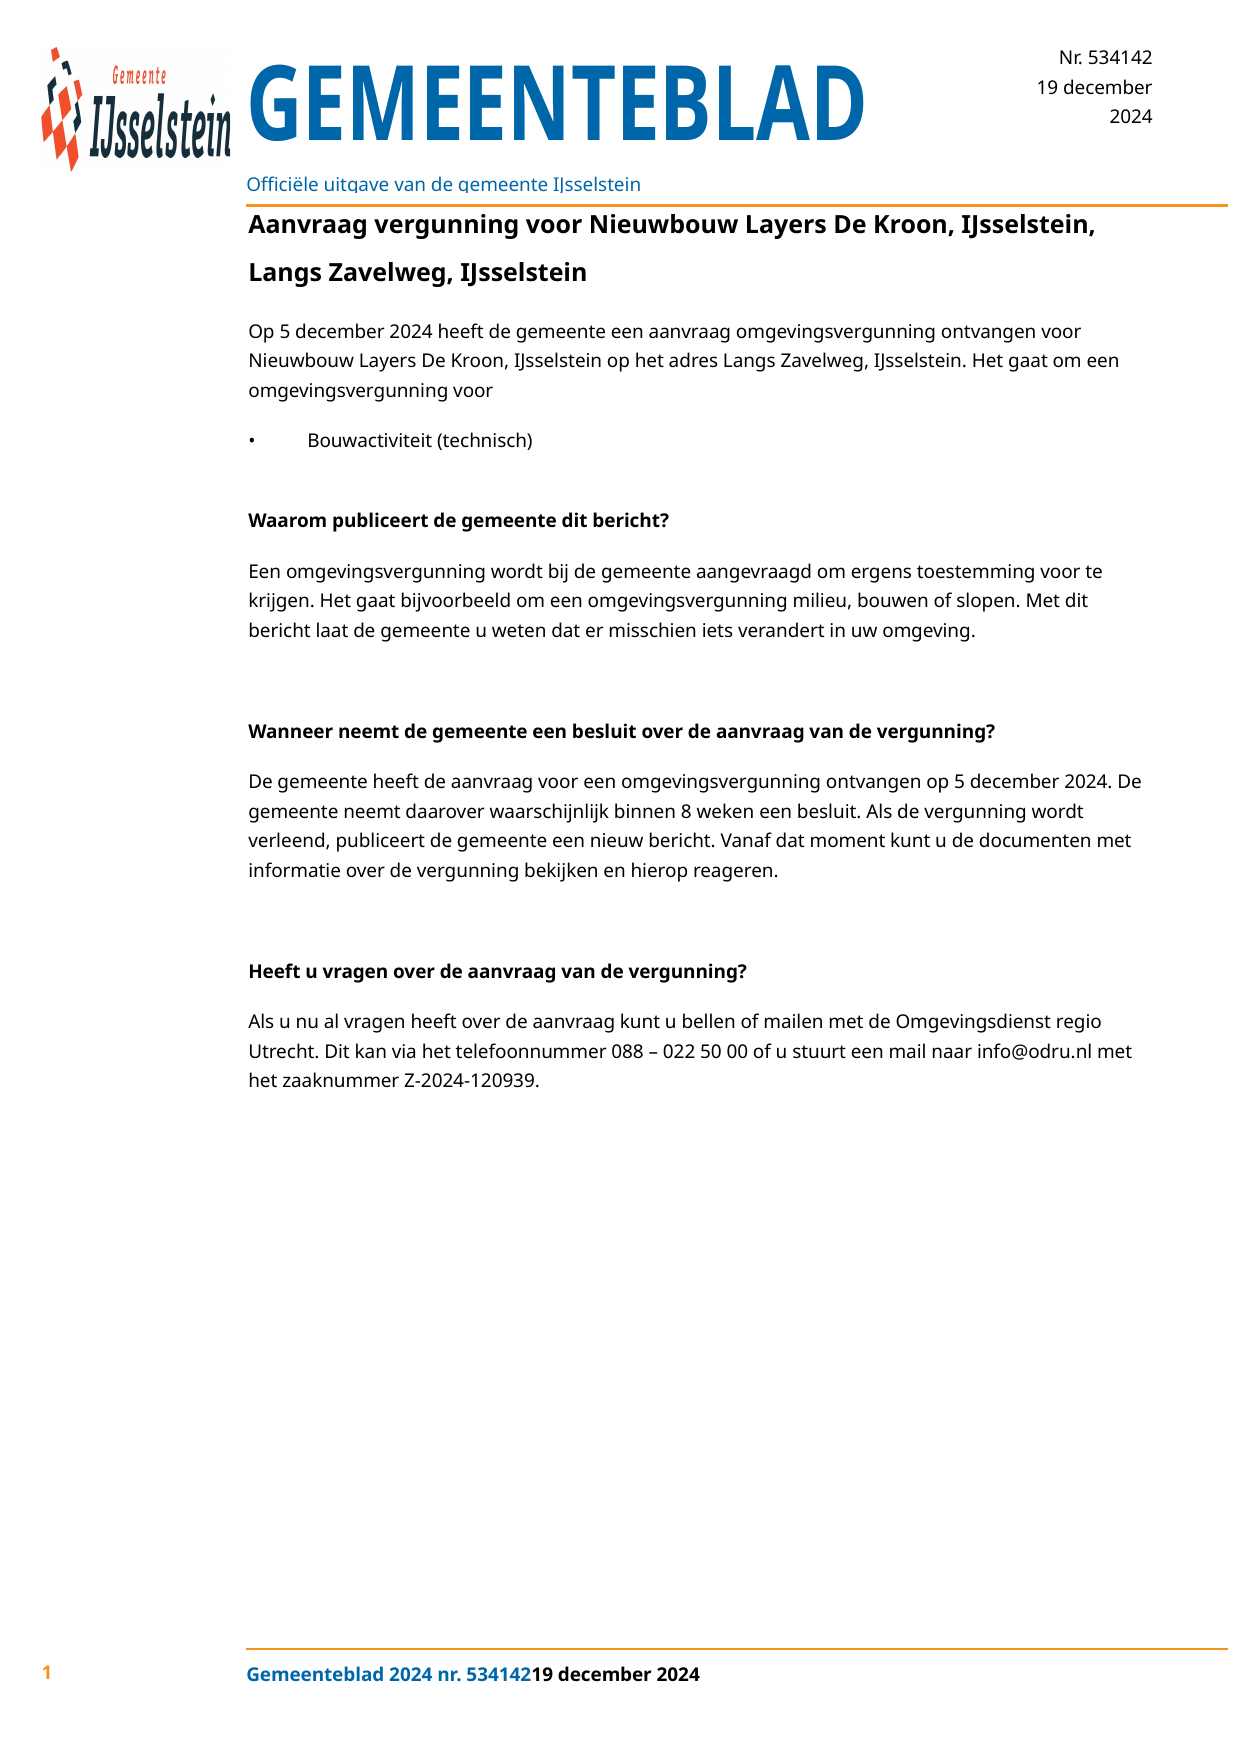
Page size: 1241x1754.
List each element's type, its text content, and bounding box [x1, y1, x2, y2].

text De gemeente heeft de aanvraag voor een omgevingsvergunning ontvangen op 5 december 2024. De gemeente neemt daarover waarschijnlijk binnen 8 weken een besluit. Als de vergunning wordt verleend, publiceert de gemeente een nieuw bericht. Vanaf dat moment kunt u de documenten met informatie over de vergunning bekijken en hierop reageren. [248, 768, 1152, 883]
text Een omgevingsvergunning wordt bij de gemeente aangevraagd om ergens toestemming voor te krijgen. Het gaat bijvoorbeeld om een omgevingsvergunning milieu, bouwen of slopen. Met dit bericht laat de gemeente u weten dat er misschien iets verandert in uw omgeving. [248, 558, 1152, 643]
text Op 5 december 2024 heeft de gemeente een aanvraag omgevingsvergunning ontvangen voor Nieuwbouw Layers De Kroon, IJsselstein op het adres Langs Zavelweg, IJsselstein. Het gaat om een omgevingsvergunning voor [248, 318, 1152, 403]
picture [41, 47, 231, 172]
text Als u nu al vragen heeft over de aanvraag kunt u bellen of mailen met de Omgevingsdienst regio Utrecht. Dit kan via het telefoonnummer 088 – 022 50 00 of u stuurt een mail naar info@odru.nl met het zaaknummer Z-2024-120939. [248, 1008, 1152, 1093]
text Waarom publiceert de gemeente dit bericht? [248, 507, 1152, 533]
list Bouwactiviteit (technisch) [248, 427, 1152, 453]
text Wanneer neemt de gemeente een besluit over de aanvraag van de vergunning? [248, 718, 1152, 744]
text Aanvraag vergunning voor Nieuwbouw Layers De Kroon, IJsselstein, Langs Zavelweg, IJsselstein [248, 207, 1152, 288]
text Heeft u vragen over de aanvraag van de vergunning? [248, 958, 1152, 984]
